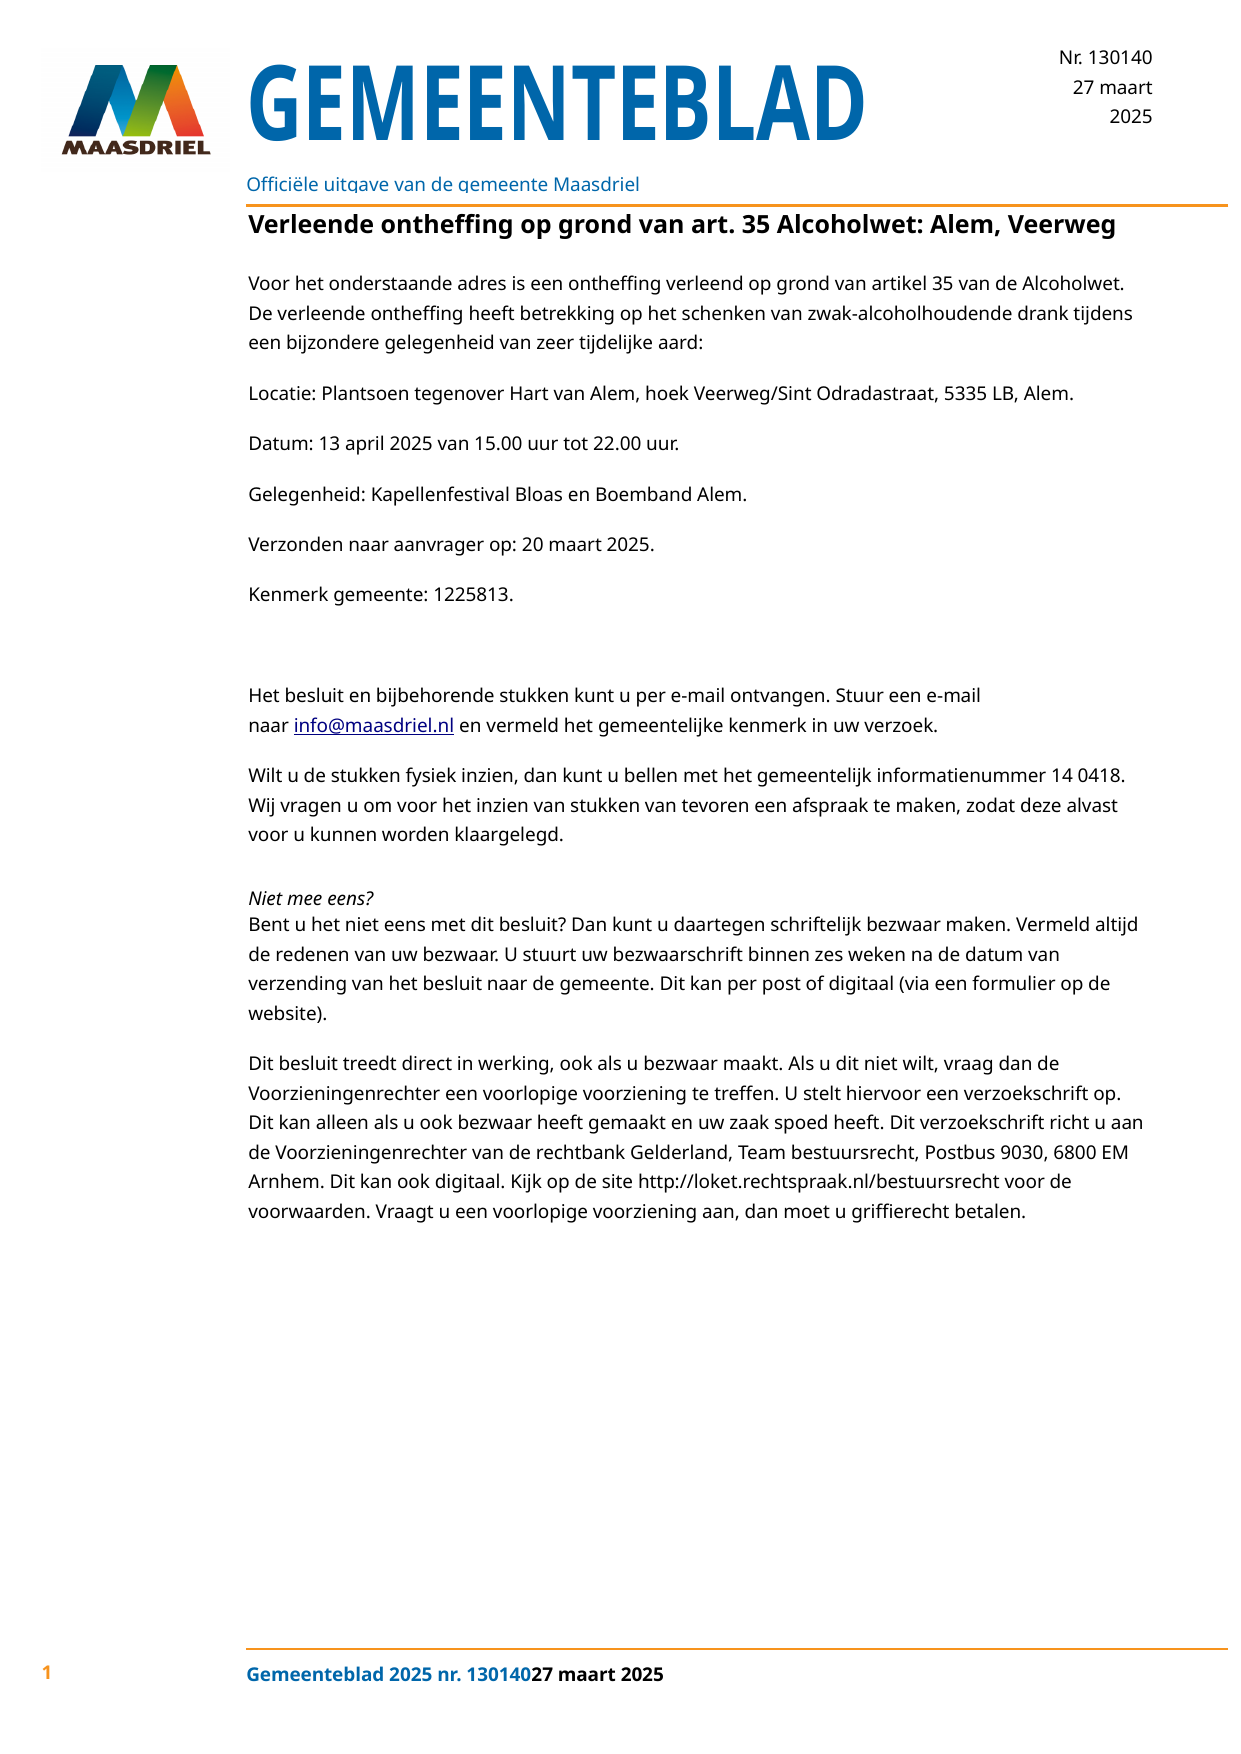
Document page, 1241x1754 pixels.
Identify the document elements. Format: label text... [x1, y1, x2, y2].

text Dit besluit treedt direct in werking, ook als u bezwaar maakt. Als u dit niet wilt, vraag dan de Voorzieningenrechter een voorlopige voorziening te treffen. U stelt hiervoor een verzoekschrift op. Dit kan alleen als u ook bezwaar heeft gemaakt en uw zaak spoed heeft. Dit verzoekschrift richt u aan de Voorzieningenrechter van de rechtbank Gelderland, Team bestuursrecht, Postbus 9030, 6800 EM Arnhem. Dit kan ook digitaal. Kijk op de site http://loket.rechtspraak.nl/bestuursrecht voor de voorwaarden. Vraagt u een voorlopige voorziening aan, dan moet u griffierecht betalen. [248, 1050, 1152, 1224]
text Niet mee eens? [248, 886, 1152, 911]
text Verzonden naar aanvrager op: 20 maart 2025. [248, 531, 1152, 557]
text Verleende ontheffing op grond van art. 35 Alcoholwet: Alem, Veerweg [248, 207, 1152, 241]
text Gelegenheid: Kapellenfestival Bloas en Boemband Alem. [248, 481, 1152, 506]
text Bent u het niet eens met dit besluit? Dan kunt u daartegen schriftelijk bezwaar maken. Vermeld altijd de redenen van uw bezwaar. U stuurt uw bezwaarschrift binnen zes weken na de datum van verzending van het besluit naar de gemeente. Dit kan per post of digitaal (via een formulier op de website). [248, 911, 1152, 1026]
text Wilt u de stukken fysiek inzien, dan kunt u bellen met het gemeentelijk informatienummer 14 0418. Wij vragen u om voor het inzien van stukken van tevoren een afspraak te maken, zodat deze alvast voor u kunnen worden klaargelegd. [248, 762, 1152, 847]
picture [41, 47, 231, 172]
text Voor het onderstaande adres is een ontheffing verleend op grond van artikel 35 van de Alcoholwet. De verleende ontheffing heeft betrekking op het schenken van zwak-alcoholhoudende drank tijdens een bijzondere gelegenheid van zeer tijdelijke aard: [248, 270, 1152, 355]
text Datum: 13 april 2025 van 15.00 uur tot 22.00 uur. [248, 430, 1152, 456]
text Locatie: Plantsoen tegenover Hart van Alem, hoek Veerweg/Sint Odradastraat, 5335 LB, Alem. [248, 380, 1152, 406]
text Kenmerk gemeente: 1225813. [248, 582, 1152, 607]
text Het besluit en bijbehorende stukken kunt u per e-mail ontvangen. Stuur een e-mail naar info@maasdriel.nl en vermeld het gemeentelijke kenmerk in uw verzoek. [248, 682, 1152, 738]
